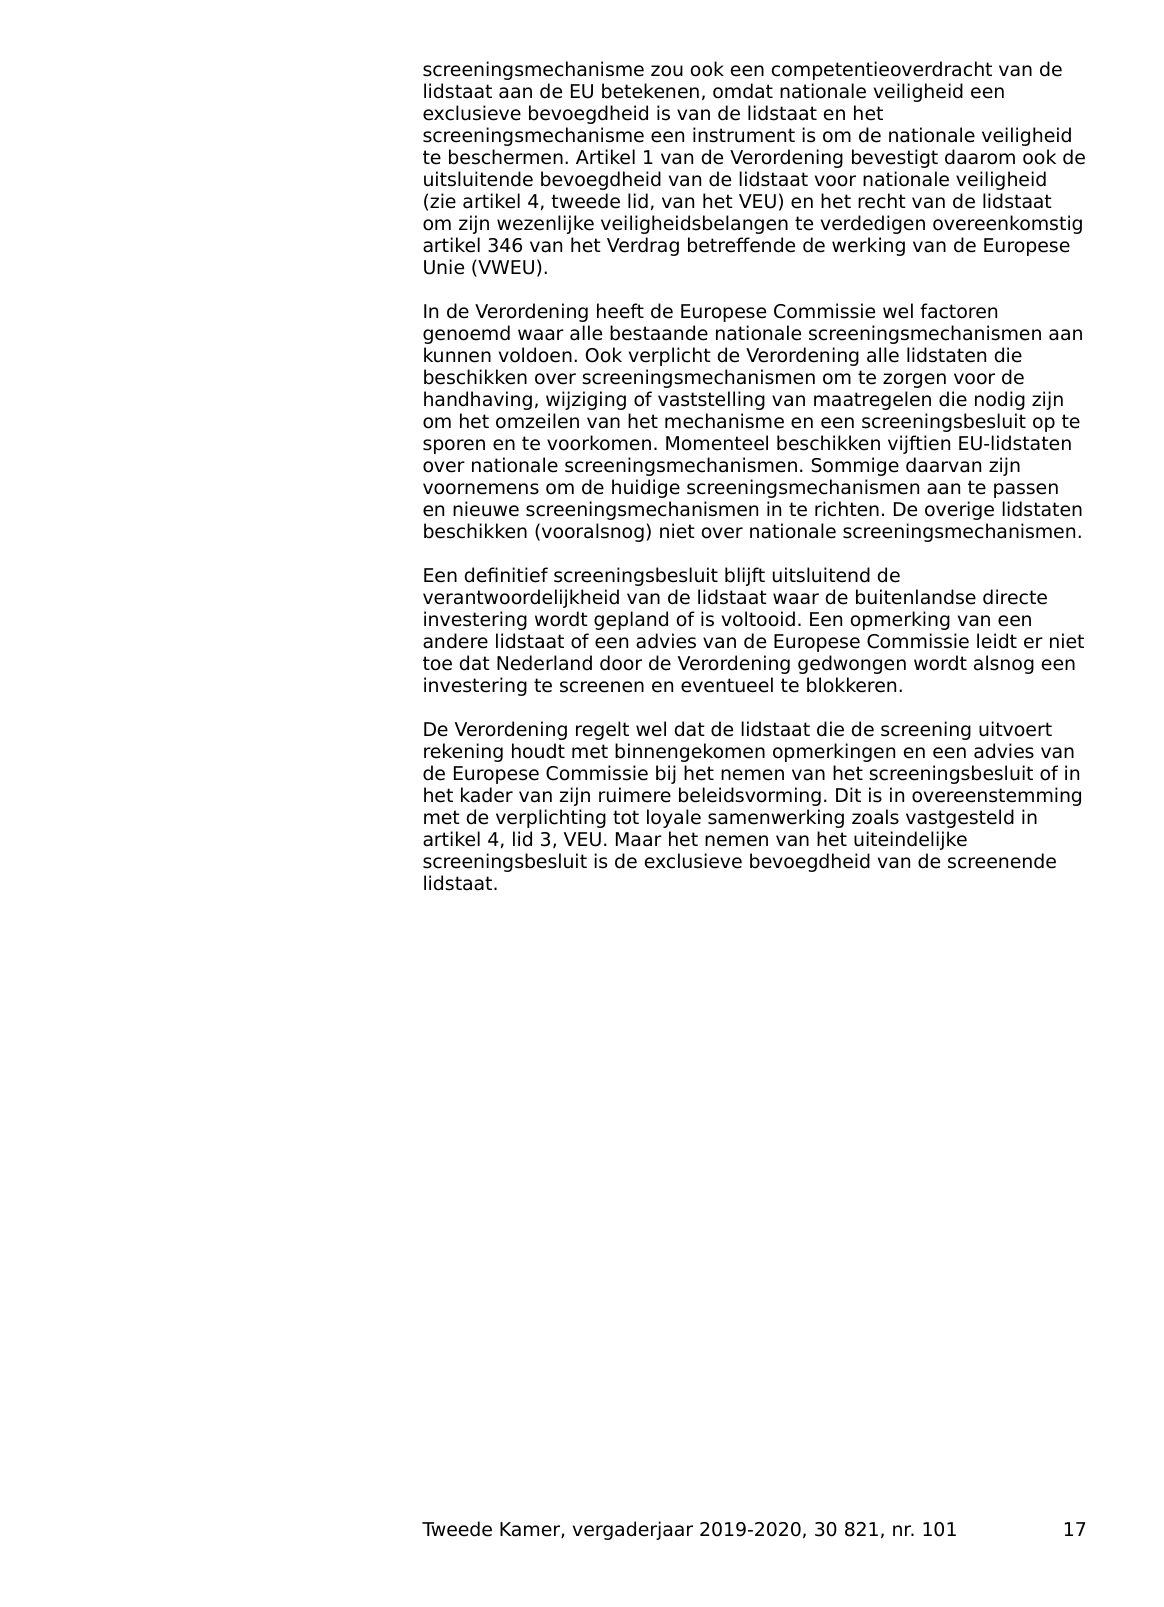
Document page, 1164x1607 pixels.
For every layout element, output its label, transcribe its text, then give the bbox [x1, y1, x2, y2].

text screeningsmechanisme zou ook een competentieoverdracht van de lidstaat aan de EU betekenen, omdat nationale veiligheid een exclusieve bevoegdheid is van de lidstaat en het screeningsmechanisme een instrument is om de nationale veiligheid te beschermen. Artikel 1 van de Verordening bevestigt daarom ook de uitsluitende bevoegdheid van de lidstaat voor nationale veiligheid (zie artikel 4, tweede lid, van het VEU) en het recht van de lidstaat om zijn wezenlijke veiligheidsbelangen te verdedigen overeenkomstig artikel 346 van het Verdrag betreffende de werking van de Europese Unie (VWEU). [422, 59, 1087, 279]
text De Verordening regelt wel dat de lidstaat die de screening uitvoert rekening houdt met binnengekomen opmerkingen en een advies van de Europese Commissie bij het nemen van het screeningsbesluit of in het kader van zijn ruimere beleidsvorming. Dit is in overeenstemming met de verplichting tot loyale samenwerking zoals vastgesteld in artikel 4, lid 3, VEU. Maar het nemen van het uiteindelijke screeningsbesluit is de exclusieve bevoegdheid van de screenende lidstaat. [422, 719, 1087, 895]
text Een definitief screeningsbesluit blijft uitsluitend de verantwoordelijkheid van de lidstaat waar de buitenlandse directe investering wordt gepland of is voltooid. Een opmerking van een andere lidstaat of een advies van de Europese Commissie leidt er niet toe dat Nederland door de Verordening gedwongen wordt alsnog een investering te screenen en eventueel te blokkeren. [422, 565, 1087, 697]
text In de Verordening heeft de Europese Commissie wel factoren genoemd waar alle bestaande nationale screeningsmechanismen aan kunnen voldoen. Ook verplicht de Verordening alle lidstaten die beschikken over screeningsmechanismen om te zorgen voor de handhaving, wijziging of vaststelling van maatregelen die nodig zijn om het omzeilen van het mechanisme en een screeningsbesluit op te sporen en te voorkomen. Momenteel beschikken vijftien EU-lidstaten over nationale screeningsmechanismen. Sommige daarvan zijn voornemens om de huidige screeningsmechanismen aan te passen en nieuwe screeningsmechanismen in te richten. De overige lidstaten beschikken (vooralsnog) niet over nationale screeningsmechanismen. [422, 301, 1087, 543]
